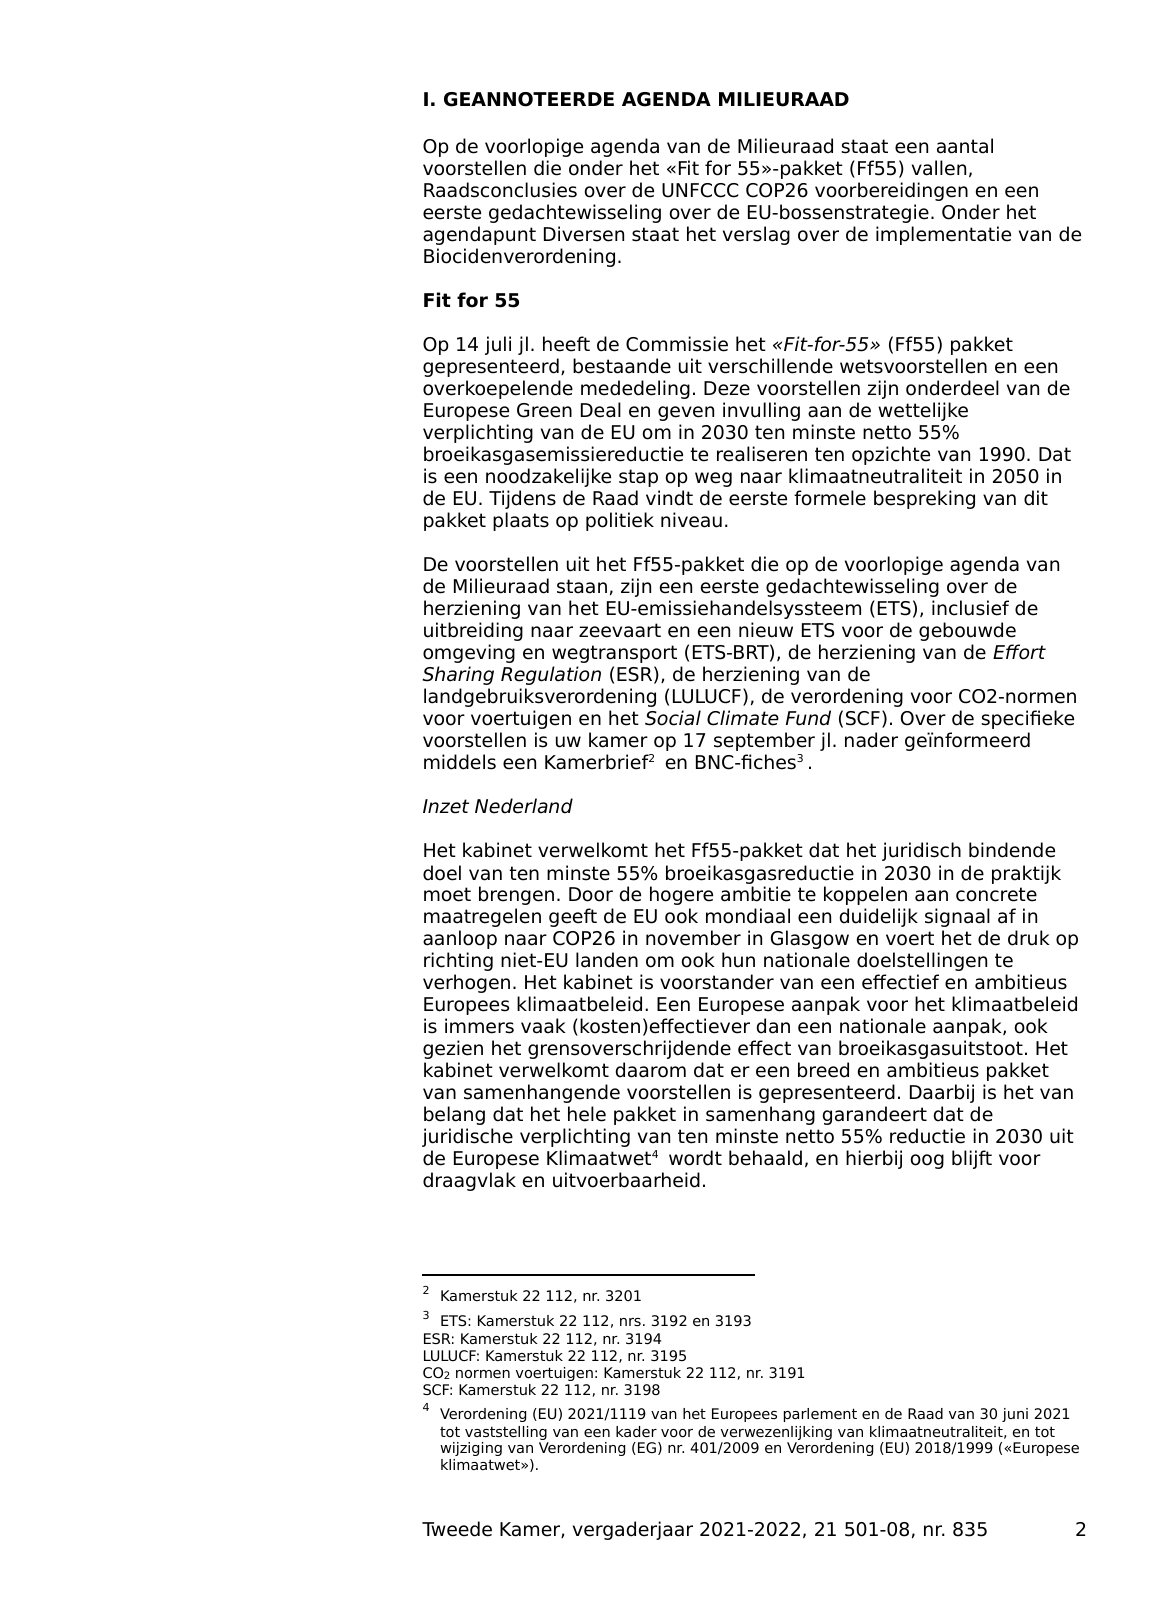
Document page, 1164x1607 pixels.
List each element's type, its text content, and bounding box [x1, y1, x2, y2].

text De voorstellen uit het Ff55-pakket die op de voorlopige agenda van de Milieuraad staan, zijn een eerste gedachtewisseling over de herziening van het EU-emissiehandelsyssteem (ETS), inclusief de uitbreiding naar zeevaart en een nieuw ETS voor de gebouwde omgeving en wegtransport (ETS-BRT), de herziening van de Effort Sharing Regulation (ESR), de herziening van de landgebruiksverordening (LULUCF), de verordening voor CO2-normen voor voertuigen en het Social Climate Fund (SCF). Over de specifieke voorstellen is uw kamer op 17 september jl. nader geïnformeerd middels een Kamerbrief en BNC-fiches. [422, 554, 1087, 774]
subtitle Fit for 55 [422, 290, 1087, 312]
subtitle Inzet Nederland [422, 796, 1087, 818]
text ETS: Kamerstuk 22 112, nrs. 3192 en 3193 [422, 1309, 1087, 1331]
subtitle I. GEANNOTEERDE AGENDA MILIEURAAD [422, 89, 1087, 111]
text Verordening (EU) 2021/1119 van het Europees parlement en de Raad van 30 juni 2021 tot vaststelling van een kader voor de verwezenlijking van klimaatneutraliteit, en tot wijziging van Verordening (EG) nr. 401/2009 en Verordening (EU) 2018/1999 («Europese klimaatwet»). [422, 1402, 1087, 1474]
text Het kabinet verwelkomt het Ff55-pakket dat het juridisch bindende doel van ten minste 55% broeikasgasreductie in 2030 in de praktijk moet brengen. Door de hogere ambitie te koppelen aan concrete maatregelen geeft de EU ook mondiaal een duidelijk signaal af in aanloop naar COP26 in november in Glasgow en voert het de druk op richting niet-EU landen om ook hun nationale doelstellingen te verhogen. Het kabinet is voorstander van een effectief en ambitieus Europees klimaatbeleid. Een Europese aanpak voor het klimaatbeleid is immers vaak (kosten)effectiever dan een nationale aanpak, ook gezien het grensoverschrijdende effect van broeikasgasuitstoot. Het kabinet verwelkomt daarom dat er een breed en ambitieus pakket van samenhangende voorstellen is gepresenteerd. Daarbij is het van belang dat het hele pakket in samenhang garandeert dat de juridische verplichting van ten minste netto 55% reductie in 2030 uit de Europese Klimaatwet wordt behaald, en hierbij oog blijft voor draagvlak en uitvoerbaarheid. [422, 840, 1087, 1192]
text LULUCF: Kamerstuk 22 112, nr. 3195 [422, 1348, 1087, 1365]
text Op de voorlopige agenda van de Milieuraad staat een aantal voorstellen die onder het «Fit for 55»-pakket (Ff55) vallen, Raadsconclusies over de UNFCCC COP26 voorbereidingen en een eerste gedachtewisseling over de EU-bossenstrategie. Onder het agendapunt Diversen staat het verslag over de implementatie van de Biocidenverordening. [422, 136, 1087, 268]
text ESR: Kamerstuk 22 112, nr. 3194 [422, 1331, 1087, 1348]
text SCF: Kamerstuk 22 112, nr. 3198 [422, 1382, 1087, 1399]
text Op 14 juli jl. heeft de Commissie het «Fit-for-55» (Ff55) pakket gepresenteerd, bestaande uit verschillende wetsvoorstellen en een overkoepelende mededeling. Deze voorstellen zijn onderdeel van de Europese Green Deal en geven invulling aan de wettelijke verplichting van de EU om in 2030 ten minste netto 55% broeikasgasemissiereductie te realiseren ten opzichte van 1990. Dat is een noodzakelijke stap op weg naar klimaatneutraliteit in 2050 in de EU. Tijdens de Raad vindt de eerste formele bespreking van dit pakket plaats op politiek niveau. [422, 334, 1087, 532]
text CO2 normen voertuigen: Kamerstuk 22 112, nr. 3191 [422, 1365, 1087, 1382]
text Kamerstuk 22 112, nr. 3201 [422, 1284, 1087, 1306]
